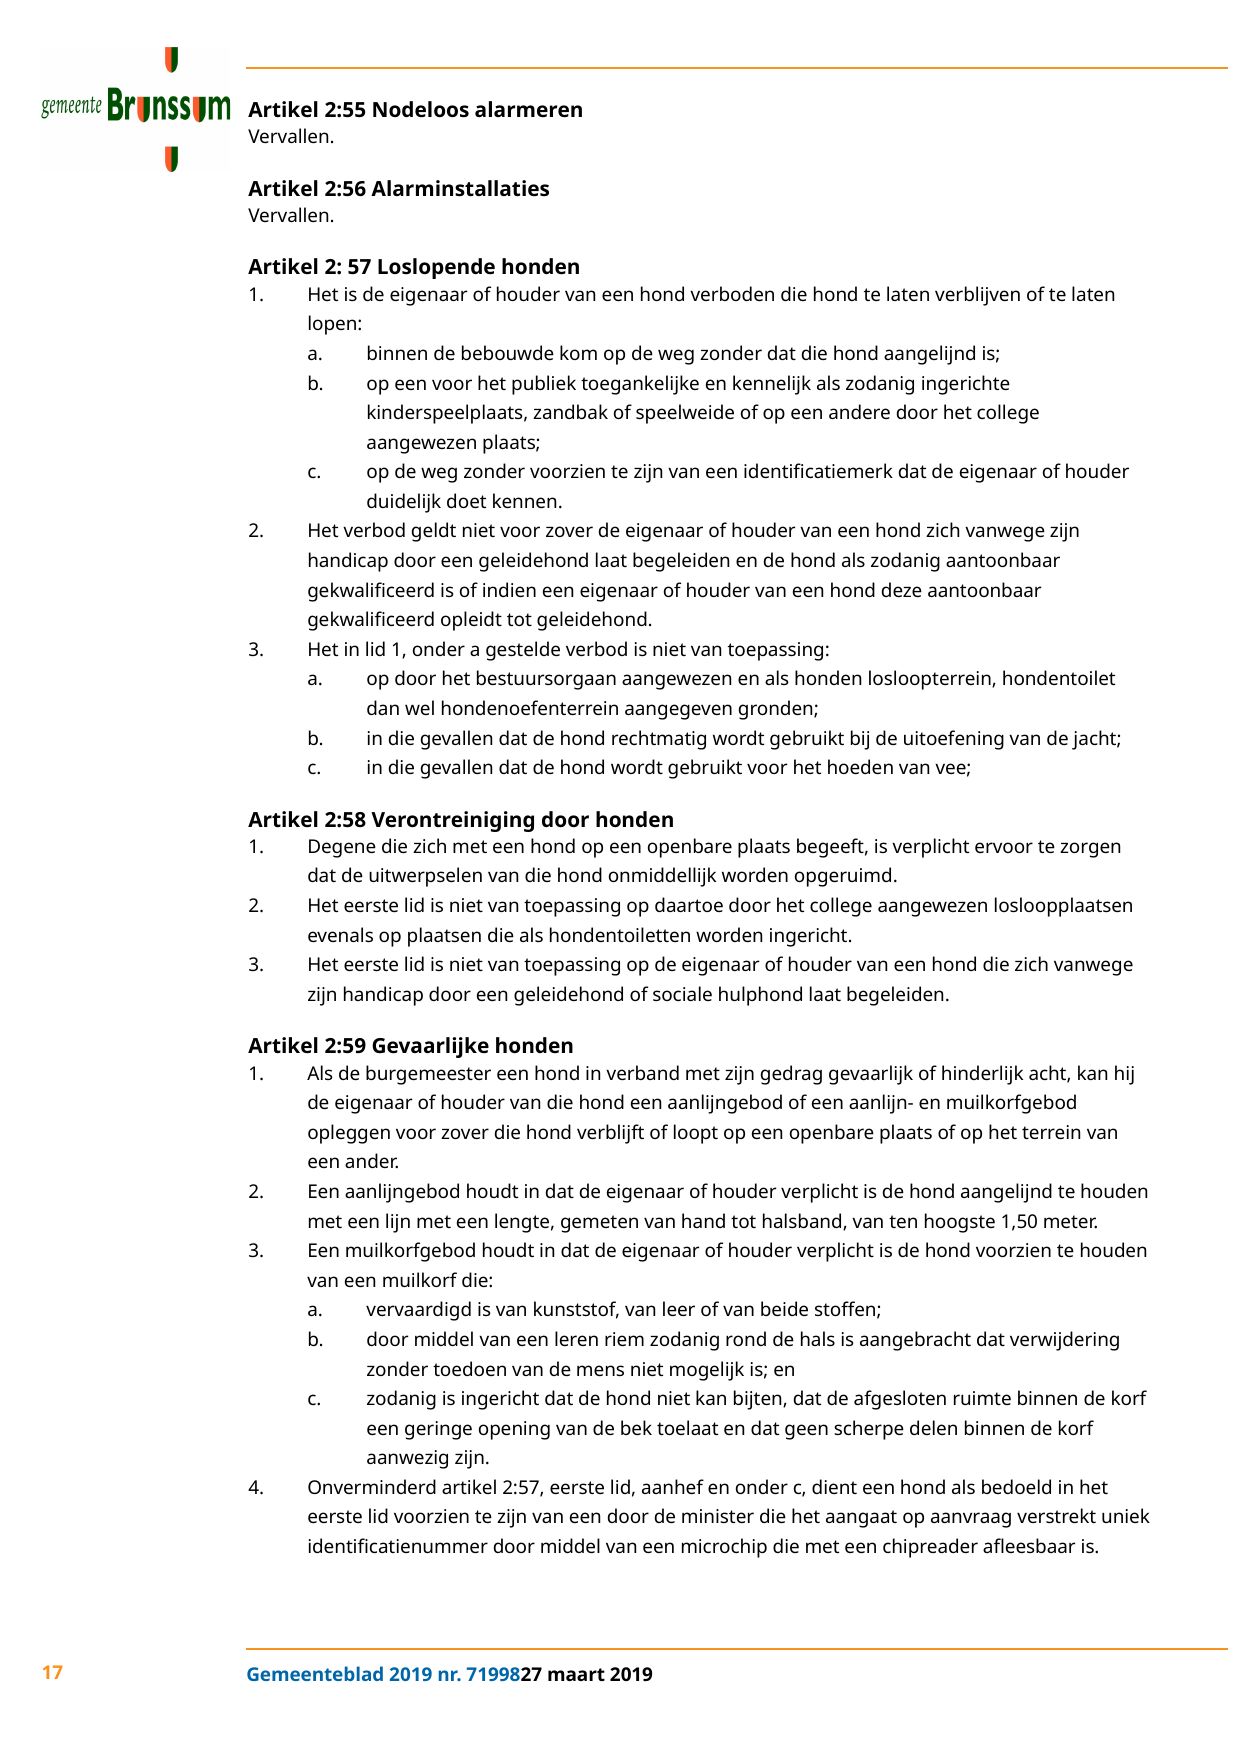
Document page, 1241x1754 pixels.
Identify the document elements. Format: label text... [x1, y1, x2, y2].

list Het in lid 1, onder a gestelde verbod is niet van toepassing: [248, 636, 1152, 662]
list op de weg zonder voorzien te zijn van een identificatiemerk dat de eigenaar of houder duidelijk doet kennen. [307, 458, 1152, 514]
list in die gevallen dat de hond rechtmatig wordt gebruikt bij de uitoefening van de jacht; [307, 725, 1152, 750]
text Vervallen. [248, 123, 1152, 149]
list Het eerste lid is niet van toepassing op daartoe door het college aangewezen losloopplaatsen evenals op plaatsen die als hondentoiletten worden ingericht. [248, 892, 1152, 948]
list in die gevallen dat de hond wordt gebruikt voor het hoeden van vee; [307, 754, 1152, 780]
text Artikel 2:56 Alarminstallaties [248, 174, 1152, 202]
text Artikel 2:55 Nodeloos alarmeren [248, 95, 1152, 123]
list door middel van een leren riem zodanig rond de hals is aangebracht dat verwijdering zonder toedoen van de mens niet mogelijk is; en [307, 1326, 1152, 1381]
list Degene die zich met een hond op een openbare plaats begeeft, is verplicht ervoor te zorgen dat de uitwerpselen van die hond onmiddellijk worden opgeruimd. [248, 833, 1152, 888]
picture [41, 47, 231, 172]
list vervaardigd is van kunststof, van leer of van beide stoffen; [307, 1297, 1152, 1322]
list binnen de bebouwde kom op de weg zonder dat die hond aangelijnd is; [307, 340, 1152, 366]
list Het eerste lid is niet van toepassing op de eigenaar of houder van een hond die zich vanwege zijn handicap door een geleidehond of sociale hulphond laat begeleiden. [248, 951, 1152, 1007]
list Onverminderd artikel 2:57, eerste lid, aanhef en onder c, dient een hond als bedoeld in het eerste lid voorzien te zijn van een door de minister die het aangaat op aanvraag verstrekt uniek identificatienummer door middel van een microchip die met een chipreader afleesbaar is. [248, 1474, 1152, 1559]
list Het verbod geldt niet voor zover de eigenaar of houder van een hond zich vanwege zijn handicap door een geleidehond laat begeleiden en de hond als zodanig aantoonbaar gekwalificeerd is of indien een eigenaar of houder van een hond deze aantoonbaar gekwalificeerd opleidt tot geleidehond. [248, 518, 1152, 632]
text Artikel 2:58 Verontreiniging door honden [248, 805, 1152, 833]
list Een aanlijngebod houdt in dat de eigenaar of houder verplicht is de hond aangelijnd te houden met een lijn met een lengte, gemeten van hand tot halsband, van ten hoogste 1,50 meter. [248, 1178, 1152, 1233]
list Het is de eigenaar of houder van een hond verboden die hond te laten verblijven of te laten lopen: [248, 281, 1152, 336]
text Artikel 2: 57 Loslopende honden [248, 252, 1152, 281]
list Als de burgemeester een hond in verband met zijn gedrag gevaarlijk of hinderlijk acht, kan hij de eigenaar of houder van die hond een aanlijngebod of een aanlijn- en muilkorfgebod opleggen voor zover die hond verblijft of loopt op een openbare plaats of op het terrein van een ander. [248, 1060, 1152, 1174]
text Artikel 2:59 Gevaarlijke honden [248, 1031, 1152, 1060]
list op een voor het publiek toegankelijke en kennelijk als zodanig ingerichte kinderspeelplaats, zandbak of speelweide of op een andere door het college aangewezen plaats; [307, 370, 1152, 454]
text Vervallen. [248, 202, 1152, 228]
list Een muilkorfgebod houdt in dat de eigenaar of houder verplicht is de hond voorzien te houden van een muilkorf die: [248, 1237, 1152, 1293]
list op door het bestuursorgaan aangewezen en als honden losloopterrein, hondentoilet dan wel hondenoefenterrein aangegeven gronden; [307, 666, 1152, 721]
list zodanig is ingericht dat de hond niet kan bijten, dat de afgesloten ruimte binnen de korf een geringe opening van de bek toelaat en dat geen scherpe delen binnen de korf aanwezig zijn. [307, 1385, 1152, 1470]
